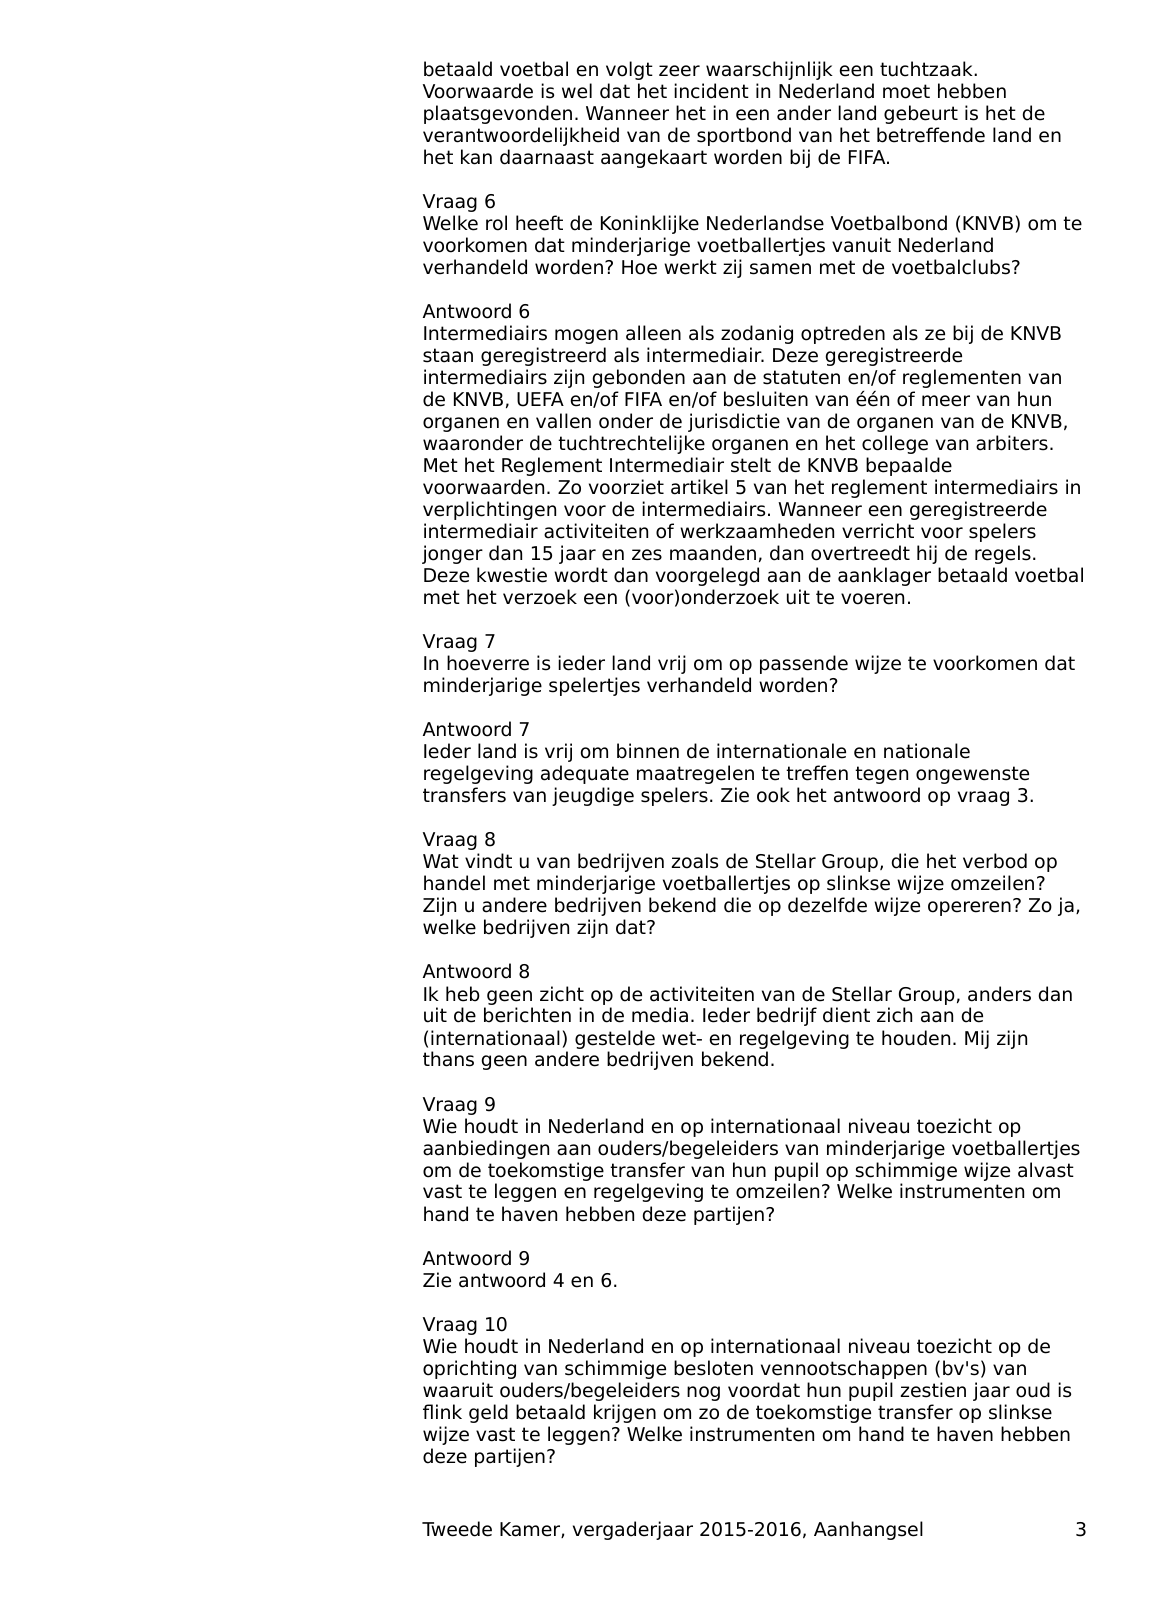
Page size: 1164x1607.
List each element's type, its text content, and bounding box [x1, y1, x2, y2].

text Vraag 7 [422, 631, 1087, 653]
text Antwoord 6 [422, 301, 1087, 323]
text Antwoord 9 [422, 1248, 1087, 1269]
text Ieder land is vrij om binnen de internationale en nationale regelgeving adequate maatregelen te treffen tegen ongewenste transfers van jeugdige spelers. Zie ook het antwoord op vraag 3. [422, 741, 1087, 807]
text In hoeverre is ieder land vrij om op passende wijze te voorkomen dat minderjarige spelertjes verhandeld worden? [422, 653, 1087, 697]
text Vraag 6 [422, 191, 1087, 213]
text Zie antwoord 4 en 6. [422, 1269, 1087, 1292]
text Intermediairs mogen alleen als zodanig optreden als ze bij de KNVB staan geregistreerd als intermediair. Deze geregistreerde intermediairs zijn gebonden aan de statuten en/of reglementen van de KNVB, UEFA en/of FIFA en/of besluiten van één of meer van hun organen en vallen onder de jurisdictie van de organen van de KNVB, waaronder de tuchtrechtelijke organen en het college van arbiters. Met het Reglement Intermediair stelt de KNVB bepaalde voorwaarden. Zo voorziet artikel 5 van het reglement intermediairs in verplichtingen voor de intermediairs. Wanneer een geregistreerde intermediair activiteiten of werkzaamheden verricht voor spelers jonger dan 15 jaar en zes maanden, dan overtreedt hij de regels. Deze kwestie wordt dan voorgelegd aan de aanklager betaald voetbal met het verzoek een (voor)onderzoek uit te voeren. [422, 323, 1087, 609]
text Wie houdt in Nederland en op internationaal niveau toezicht op aanbiedingen aan ouders/begeleiders van minderjarige voetballertjes om de toekomstige transfer van hun pupil op schimmige wijze alvast vast te leggen en regelgeving te omzeilen? Welke instrumenten om hand te haven hebben deze partijen? [422, 1116, 1087, 1225]
text Wat vindt u van bedrijven zoals de Stellar Group, die het verbod op handel met minderjarige voetballertjes op slinkse wijze omzeilen? Zijn u andere bedrijven bekend die op dezelfde wijze opereren? Zo ja, welke bedrijven zijn dat? [422, 851, 1087, 939]
text betaald voetbal en volgt zeer waarschijnlijk een tuchtzaak. Voorwaarde is wel dat het incident in Nederland moet hebben plaatsgevonden. Wanneer het in een ander land gebeurt is het de verantwoordelijkheid van de sportbond van het betreffende land en het kan daarnaast aangekaart worden bij de FIFA. [422, 59, 1087, 169]
text Vraag 9 [422, 1093, 1087, 1116]
text Vraag 10 [422, 1314, 1087, 1336]
text Antwoord 8 [422, 961, 1087, 983]
text Welke rol heeft de Koninklijke Nederlandse Voetbalbond (KNVB) om te voorkomen dat minderjarige voetballertjes vanuit Nederland verhandeld worden? Hoe werkt zij samen met de voetbalclubs? [422, 213, 1087, 279]
text Vraag 8 [422, 829, 1087, 851]
text Ik heb geen zicht op de activiteiten van de Stellar Group, anders dan uit de berichten in de media. Ieder bedrijf dient zich aan de (internationaal) gestelde wet- en regelgeving te houden. Mij zijn thans geen andere bedrijven bekend. [422, 983, 1087, 1071]
text Antwoord 7 [422, 719, 1087, 741]
text Wie houdt in Nederland en op internationaal niveau toezicht op de oprichting van schimmige besloten vennootschappen (bv's) van waaruit ouders/begeleiders nog voordat hun pupil zestien jaar oud is flink geld betaald krijgen om zo de toekomstige transfer op slinkse wijze vast te leggen? Welke instrumenten om hand te haven hebben deze partijen? [422, 1336, 1087, 1468]
